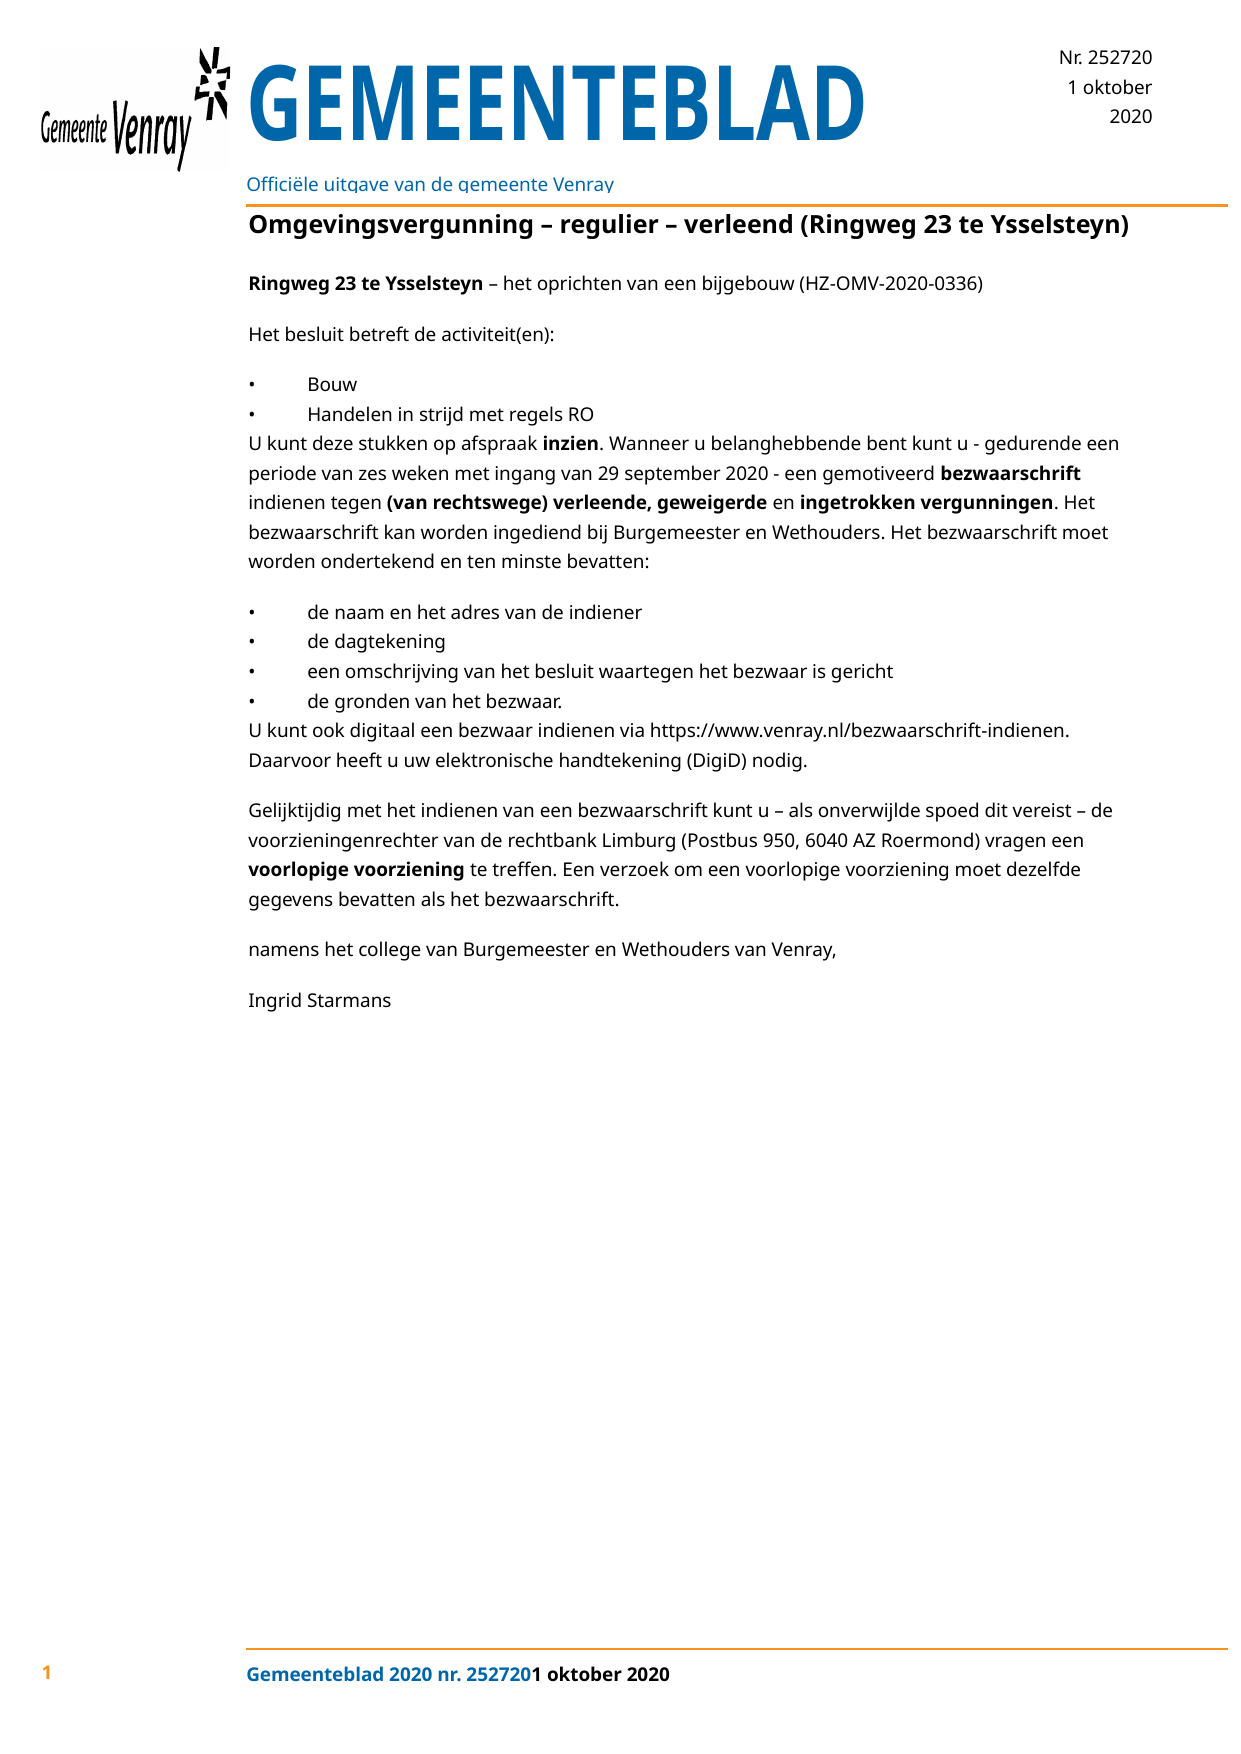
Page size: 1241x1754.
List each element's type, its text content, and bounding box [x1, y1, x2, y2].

list Handelen in strijd met regels RO [248, 401, 1152, 426]
text Ringweg 23 te Ysselsteyn – het oprichten van een bijgebouw (HZ-OMV-2020-0336) [248, 270, 1152, 296]
text Gelijktijdig met het indienen van een bezwaarschrift kunt u – als onverwijlde spoed dit vereist – de voorzieningenrechter van de rechtbank Limburg (Postbus 950, 6040 AZ Roermond) vragen een voorlopige voorziening te treffen. Een verzoek om een voorlopige voorziening moet dezelfde gegevens bevatten als het bezwaarschrift. [248, 797, 1152, 912]
list de dagtekening [248, 629, 1152, 654]
text U kunt ook digitaal een bezwaar indienen via https://www.venray.nl/bezwaarschrift-indienen. Daarvoor heeft u uw elektronische handtekening (DigiD) nodig. [248, 717, 1152, 773]
text Het besluit betreft de activiteit(en): [248, 321, 1152, 346]
list de naam en het adres van de indiener [248, 599, 1152, 625]
list een omschrijving van het besluit waartegen het bezwaar is gericht [248, 658, 1152, 684]
text namens het college van Burgemeester en Wethouders van Venray, [248, 937, 1152, 962]
list de gronden van het bezwaar. [248, 688, 1152, 713]
text U kunt deze stukken op afspraak inzien. Wanneer u belanghebbende bent kunt u - gedurende een periode van zes weken met ingang van 29 september 2020 - een gemotiveerd bezwaarschrift indienen tegen (van rechtswege) verleende, geweigerde en ingetrokken vergunningen. Het bezwaarschrift kan worden ingediend bij Burgemeester en Wethouders. Het bezwaarschrift moet worden ondertekend en ten minste bevatten: [248, 430, 1152, 574]
text Omgevingsvergunning – regulier – verleend (Ringweg 23 te Ysselsteyn) [248, 207, 1152, 241]
picture [41, 47, 231, 172]
list Bouw [248, 371, 1152, 397]
text Ingrid Starmans [248, 987, 1152, 1013]
